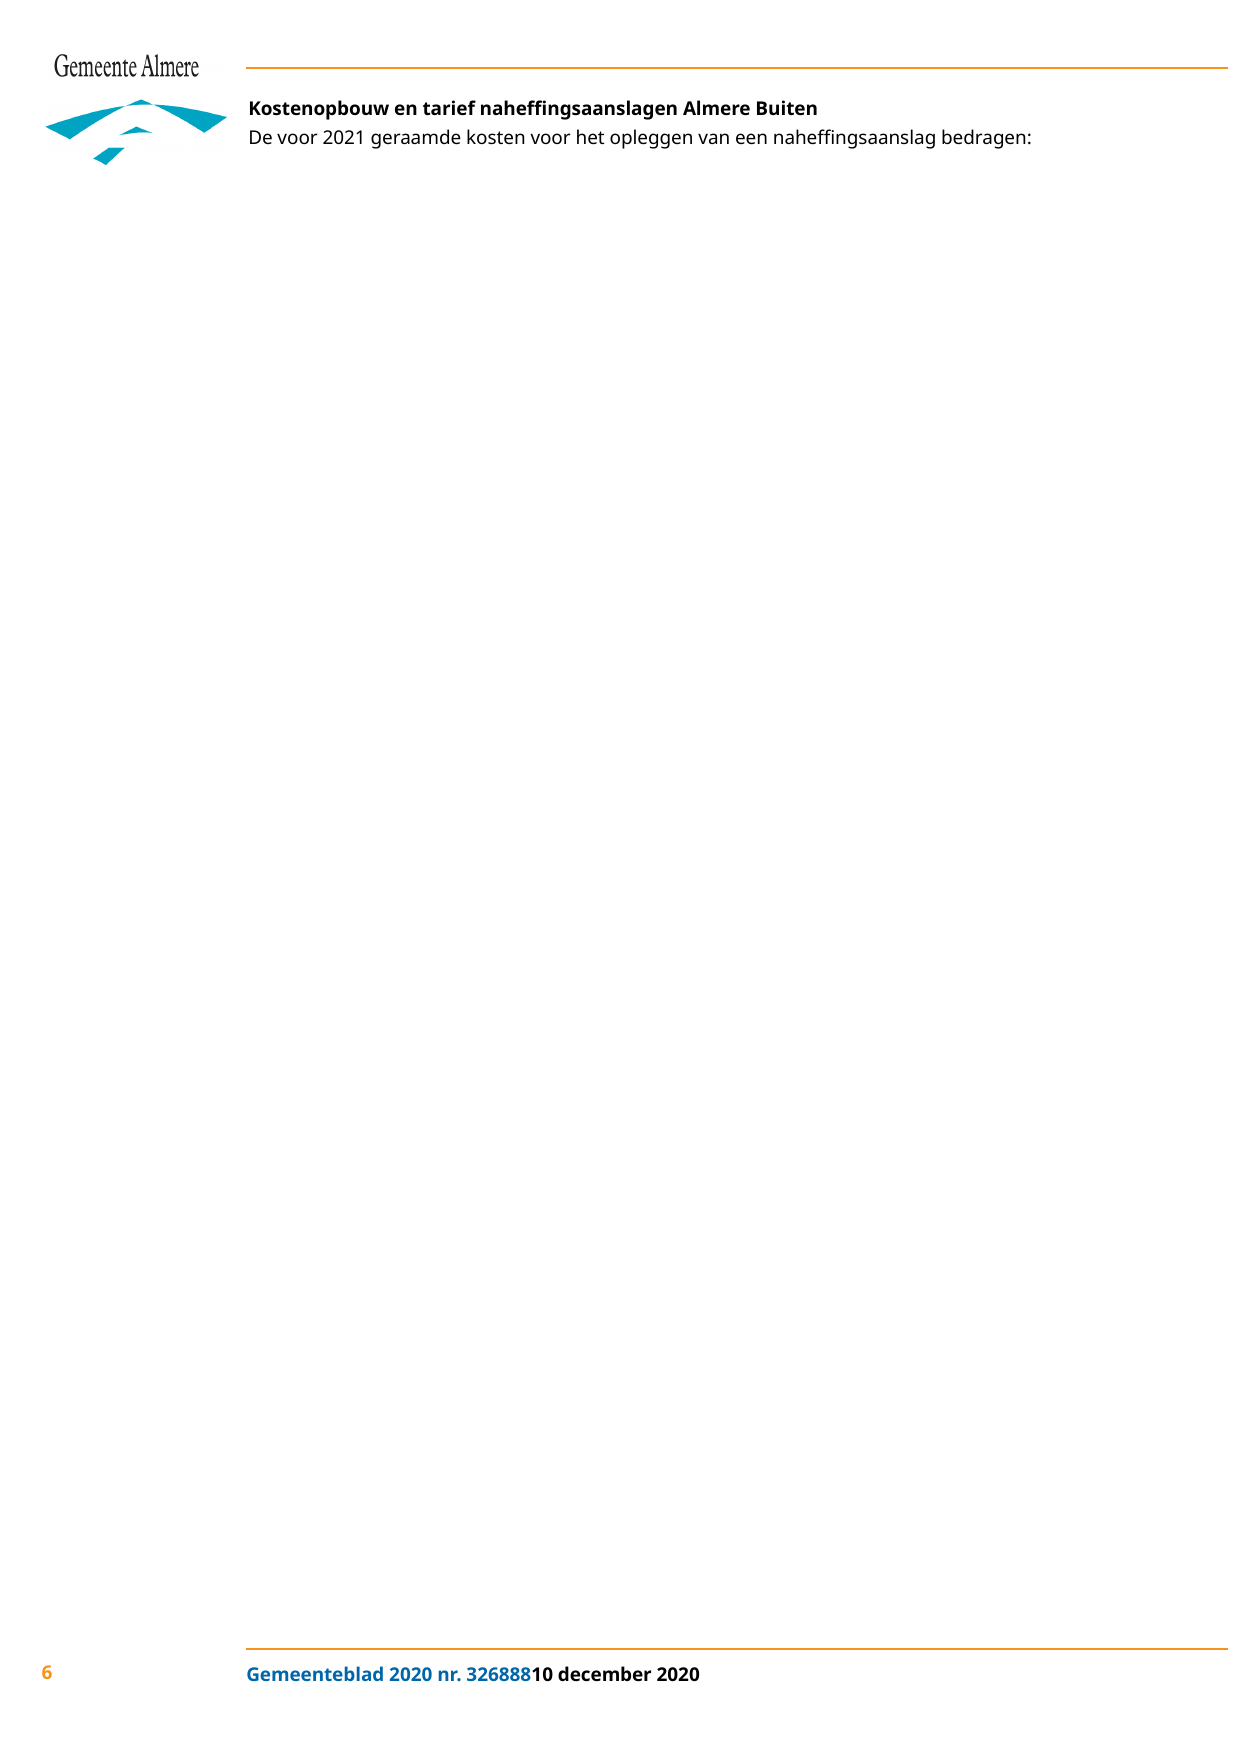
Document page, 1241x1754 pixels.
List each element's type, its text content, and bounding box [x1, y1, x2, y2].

picture [41, 47, 231, 172]
text De voor 2021 geraamde kosten voor het opleggen van een naheffingsaanslag bedragen: [248, 124, 1152, 150]
text Kostenopbouw en tarief naheffingsaanslagen Almere Buiten [248, 95, 1152, 121]
